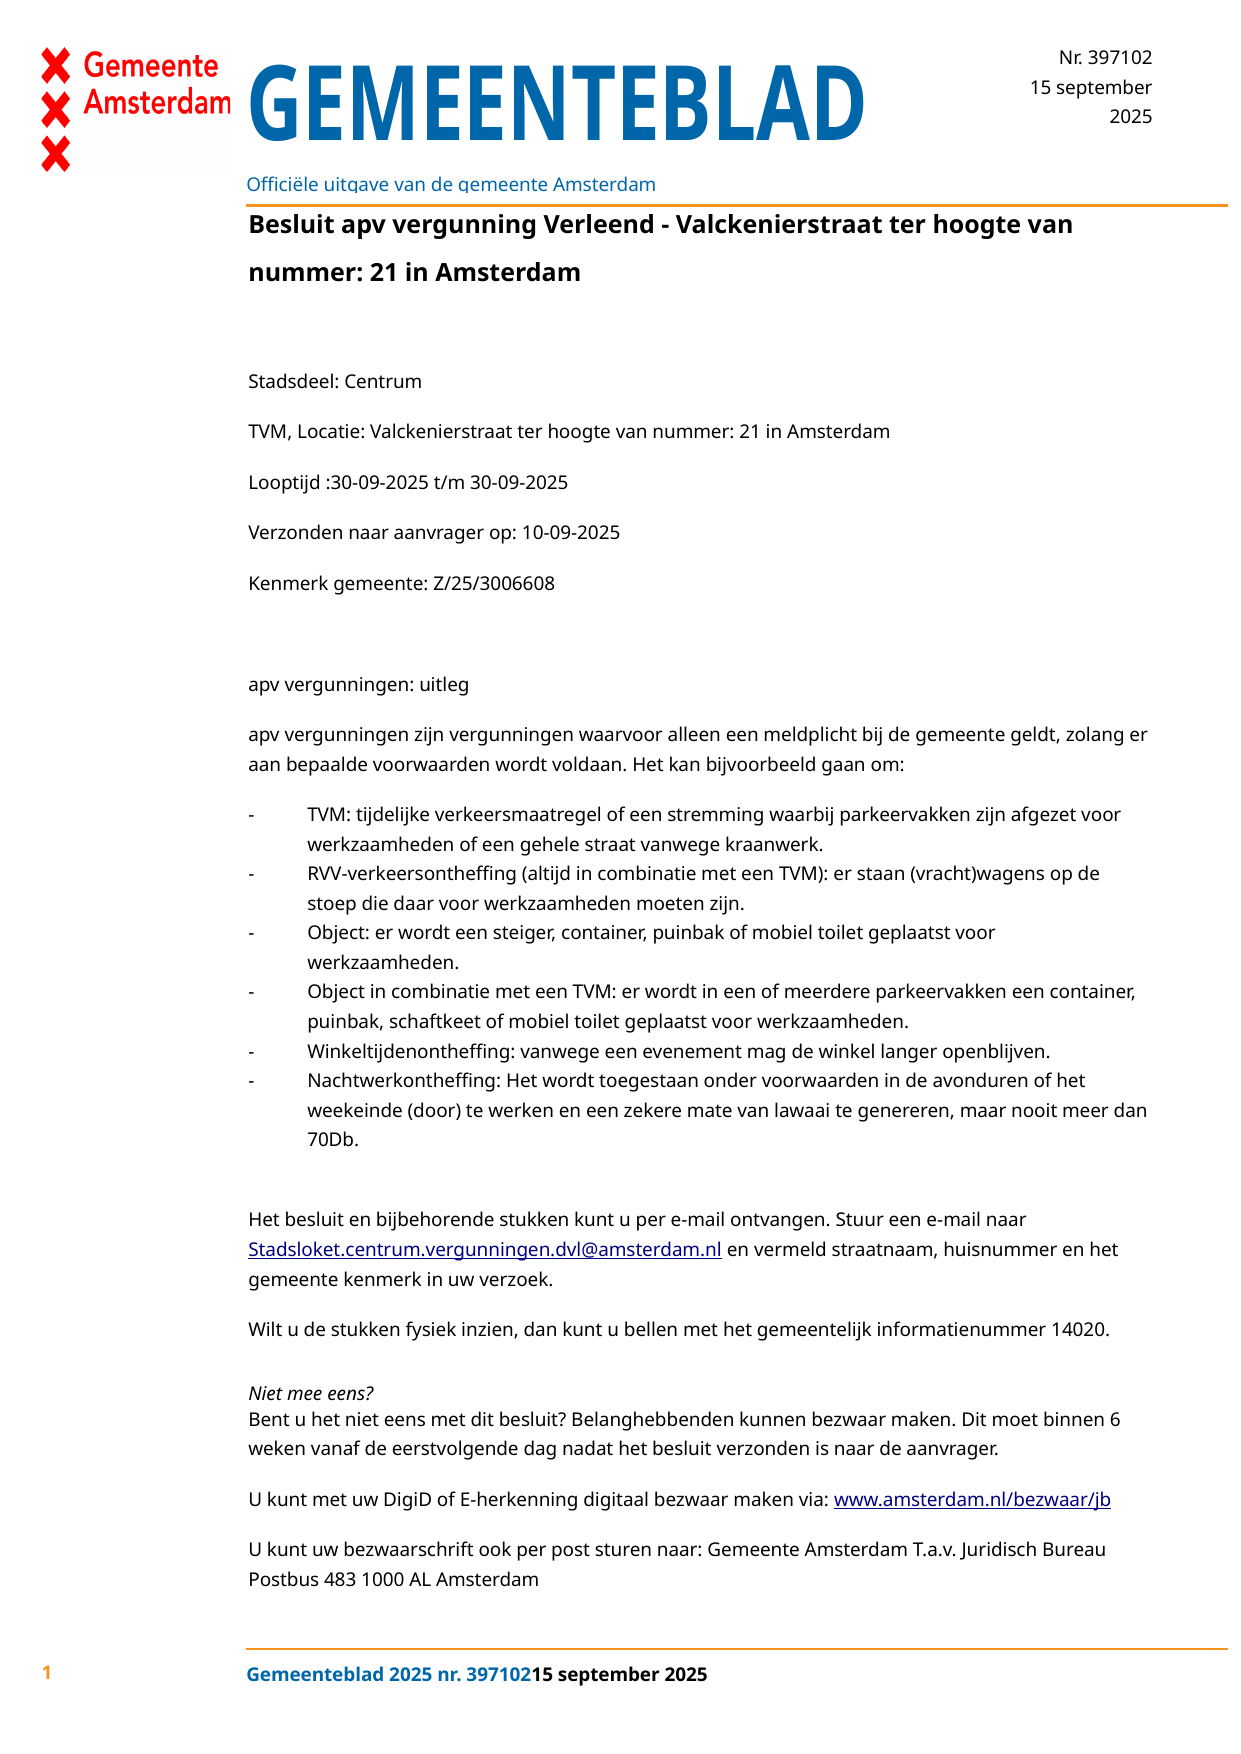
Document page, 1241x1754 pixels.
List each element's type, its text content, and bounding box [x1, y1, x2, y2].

text U kunt met uw DigiD of E-herkenning digitaal bezwaar maken via: www.amsterdam.nl/bezwaar/jb [248, 1486, 1152, 1512]
text Verzonden naar aanvrager op: 10-09-2025 [248, 519, 1152, 545]
list Nachtwerkontheffing: Het wordt toegestaan onder voorwaarden in de avonduren of het weekeinde (door) te werken en een zekere mate van lawaai te genereren, maar nooit meer dan 70Db. [248, 1067, 1152, 1152]
text U kunt uw bezwaarschrift ook per post sturen naar: Gemeente Amsterdam T.a.v. Juridisch Bureau Postbus 483 1000 AL Amsterdam [248, 1536, 1152, 1592]
text TVM, Locatie: Valckenierstraat ter hoogte van nummer: 21 in Amsterdam [248, 419, 1152, 444]
list TVM: tijdelijke verkeersmaatregel of een stremming waarbij parkeervakken zijn afgezet voor werkzaamheden of een gehele straat vanwege kraanwerk. [248, 801, 1152, 857]
text Besluit apv vergunning Verleend - Valckenierstraat ter hoogte van nummer: 21 in Amsterdam [248, 207, 1152, 288]
text Looptijd :30-09-2025 t/m 30-09-2025 [248, 469, 1152, 495]
list Object: er wordt een steiger, container, puinbak of mobiel toilet geplaatst voor werkzaamheden. [248, 919, 1152, 975]
text Wilt u de stukken fysiek inzien, dan kunt u bellen met het gemeentelijk informatienummer 14020. [248, 1316, 1152, 1342]
text apv vergunningen zijn vergunningen waarvoor alleen een meldplicht bij de gemeente geldt, zolang er aan bepaalde voorwaarden wordt voldaan. Het kan bijvoorbeeld gaan om: [248, 721, 1152, 777]
text Stadsdeel: Centrum [248, 368, 1152, 394]
text Kenmerk gemeente: Z/25/3006608 [248, 570, 1152, 596]
text Het besluit en bijbehorende stukken kunt u per e-mail ontvangen. Stuur een e-mail naar Stadsloket.centrum.vergunningen.dvl@amsterdam.nl en vermeld straatnaam, huisnummer en het gemeente kenmerk in uw verzoek. [248, 1207, 1152, 1292]
text Niet mee eens? [248, 1380, 1152, 1406]
picture [41, 47, 231, 172]
list Winkeltijdenontheffing: vanwege een evenement mag de winkel langer openblijven. [248, 1038, 1152, 1064]
text apv vergunningen: uitleg [248, 671, 1152, 697]
list Object in combinatie met een TVM: er wordt in een of meerdere parkeervakken een container, puinbak, schaftkeet of mobiel toilet geplaatst voor werkzaamheden. [248, 979, 1152, 1034]
list RVV-verkeersontheffing (altijd in combinatie met een TVM): er staan (vracht)wagens op de stoep die daar voor werkzaamheden moeten zijn. [248, 860, 1152, 916]
text Bent u het niet eens met dit besluit? Belanghebbenden kunnen bezwaar maken. Dit moet binnen 6 weken vanaf de eerstvolgende dag nadat het besluit verzonden is naar de aanvrager. [248, 1406, 1152, 1461]
